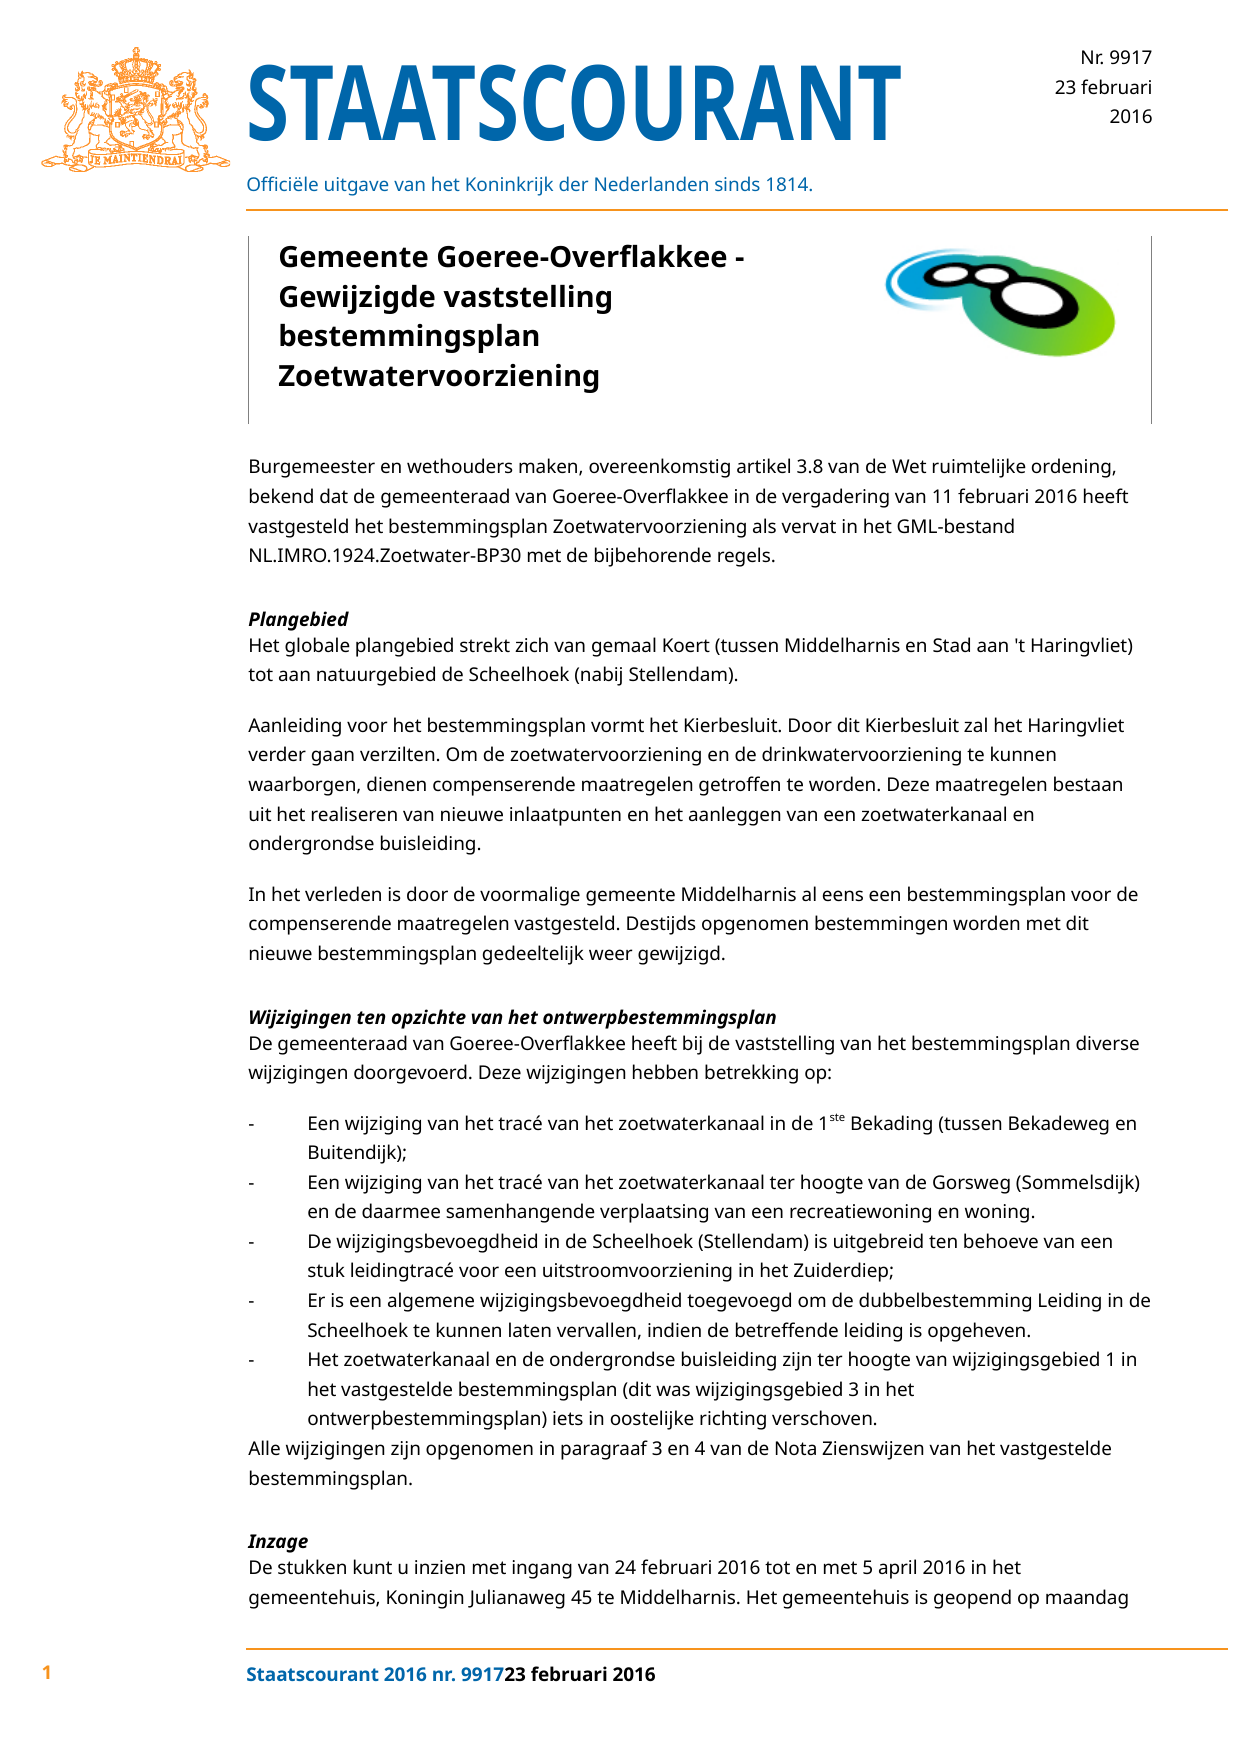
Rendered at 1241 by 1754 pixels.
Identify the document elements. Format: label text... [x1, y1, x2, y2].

text Alle wijzigingen zijn opgenomen in paragraaf 3 en 4 van de Nota Zienswijzen van het vastgestelde bestemmingsplan. [248, 1435, 1152, 1490]
list Er is een algemene wijzigingsbevoegdheid toegevoegd om de dubbelbestemming Leiding in de Scheelhoek te kunnen laten vervallen, indien de betreffende leiding is opgeheven. [248, 1287, 1152, 1342]
table_header [850, 236, 1151, 424]
text Wijzigingen ten opzichte van het ontwerpbestemmingsplan [248, 1004, 1152, 1030]
text In het verleden is door de voormalige gemeente Middelharnis al eens een bestemmingsplan voor de compenserende maatregelen vastgesteld. Destijds opgenomen bestemmingen worden met dit nieuwe bestemmingsplan gedeeltelijk weer gewijzigd. [248, 881, 1152, 966]
text Aanleiding voor het bestemmingsplan vormt het Kierbesluit. Door dit Kierbesluit zal het Haringvliet verder gaan verzilten. Om de zoetwatervoorziening en de drinkwatervoorziening te kunnen waarborgen, dienen compenserende maatregelen getroffen te worden. Deze maatregelen bestaan uit het realiseren van nieuwe inlaatpunten en het aanleggen van een zoetwaterkanaal en ondergrondse buisleiding. [248, 712, 1152, 856]
list Een wijziging van het tracé van het zoetwaterkanaal ter hoogte van de Gorsweg (Sommelsdijk) en de daarmee samenhangende verplaatsing van een recreatiewoning en woning. [248, 1169, 1152, 1224]
list De wijzigingsbevoegdheid in de Scheelhoek (Stellendam) is uitgebreid ten behoeve van een stuk leidingtracé voor een uitstroomvoorziening in het Zuiderdiep; [248, 1228, 1152, 1283]
picture [41, 47, 231, 172]
list Het zoetwaterkanaal en de ondergrondse buisleiding zijn ter hoogte van wijzigingsgebied 1 in het vastgestelde bestemmingsplan (dit was wijzigingsgebied 3 in het ontwerpbestemmingsplan) iets in oostelijke richting verschoven. [248, 1346, 1152, 1431]
text Inzage [248, 1529, 1152, 1554]
text De stukken kunt u inzien met ingang van 24 februari 2016 tot en met 5 april 2016 in het gemeentehuis, Koningin Julianaweg 45 te Middelharnis. Het gemeentehuis is geopend op maandag [248, 1554, 1152, 1610]
text De gemeenteraad van Goeree-Overflakkee heeft bij de vaststelling van het bestemmingsplan diverse wijzigingen doorgevoerd. Deze wijzigingen hebben betrekking op: [248, 1030, 1152, 1085]
table_header Gemeente Goeree-Overflakkee - Gewijzigde vaststelling bestemmingsplan Zoetwatervoorziening [249, 236, 850, 424]
text Het globale plangebied strekt zich van gemaal Koert (tussen Middelharnis en Stad aan 't Haringvliet) tot aan natuurgebied de Scheelhoek (nabij Stellendam). [248, 632, 1152, 687]
text Plangebied [248, 606, 1152, 632]
list Een wijziging van het tracé van het zoetwaterkanaal in de 1ste Bekading (tussen Bekadeweg en Buitendijk); [248, 1110, 1152, 1165]
text Burgemeester en wethouders maken, overeenkomstig artikel 3.8 van de Wet ruimtelijke ordening, bekend dat de gemeenteraad van Goeree-Overflakkee in de vergadering van 11 februari 2016 heeft vastgesteld het bestemmingsplan Zoetwatervoorziening als vervat in het GML-bestand NL.IMRO.1924.Zoetwater-BP30 met de bijbehorende regels. [248, 454, 1152, 568]
picture [882, 236, 1119, 367]
